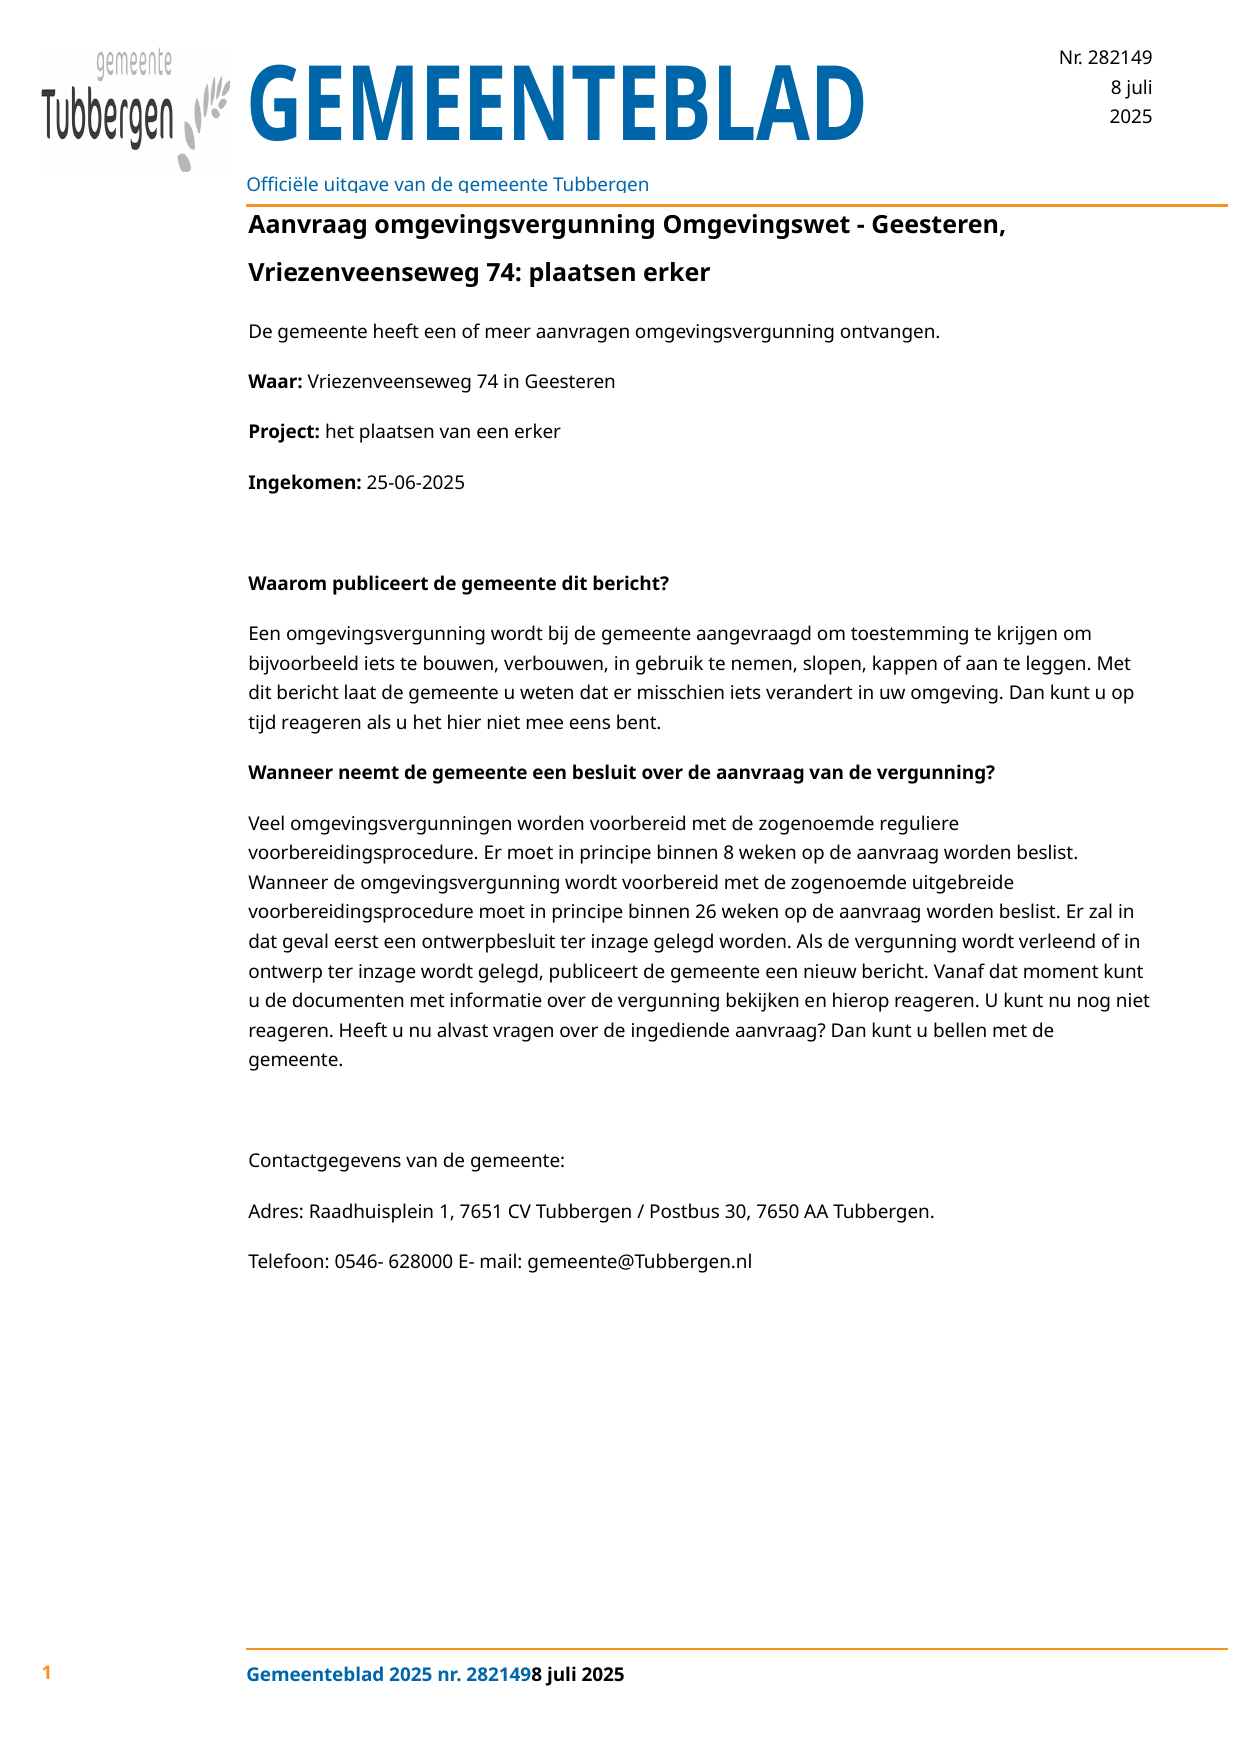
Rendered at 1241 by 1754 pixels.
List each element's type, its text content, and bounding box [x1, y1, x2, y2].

text Telefoon: 0546- 628000 E- mail: gemeente@Tubbergen.nl [248, 1248, 1152, 1274]
text Wanneer neemt de gemeente een besluit over de aanvraag van de vergunning? [248, 759, 1152, 785]
picture [41, 47, 231, 172]
text Aanvraag omgevingsvergunning Omgevingswet - Geesteren, Vriezenveenseweg 74: plaatsen erker [248, 207, 1152, 288]
text Waarom publiceert de gemeente dit bericht? [248, 570, 1152, 596]
text Een omgevingsvergunning wordt bij de gemeente aangevraagd om toestemming te krijgen om bijvoorbeeld iets te bouwen, verbouwen, in gebruik te nemen, slopen, kappen of aan te leggen. Met dit bericht laat de gemeente u weten dat er misschien iets verandert in uw omgeving. Dan kunt u op tijd reageren als u het hier niet mee eens bent. [248, 620, 1152, 735]
text Veel omgevingsvergunningen worden voorbereid met de zogenoemde reguliere voorbereidingsprocedure. Er moet in principe binnen 8 weken op de aanvraag worden beslist. Wanneer de omgevingsvergunning wordt voorbereid met de zogenoemde uitgebreide voorbereidingsprocedure moet in principe binnen 26 weken op de aanvraag worden beslist. Er zal in dat geval eerst een ontwerpbesluit ter inzage gelegd worden. Als de vergunning wordt verleend of in ontwerp ter inzage wordt gelegd, publiceert de gemeente een nieuw bericht. Vanaf dat moment kunt u de documenten met informatie over de vergunning bekijken en hierop reageren. U kunt nu nog niet reageren. Heeft u nu alvast vragen over de ingediende aanvraag? Dan kunt u bellen met de gemeente. [248, 810, 1152, 1072]
text Ingekomen: 25-06-2025 [248, 469, 1152, 495]
text Contactgegevens van de gemeente: [248, 1147, 1152, 1173]
text Waar: Vriezenveenseweg 74 in Geesteren [248, 368, 1152, 394]
text Adres: Raadhuisplein 1, 7651 CV Tubbergen / Postbus 30, 7650 AA Tubbergen. [248, 1198, 1152, 1224]
text De gemeente heeft een of meer aanvragen omgevingsvergunning ontvangen. [248, 318, 1152, 344]
text Project: het plaatsen van een erker [248, 419, 1152, 444]
